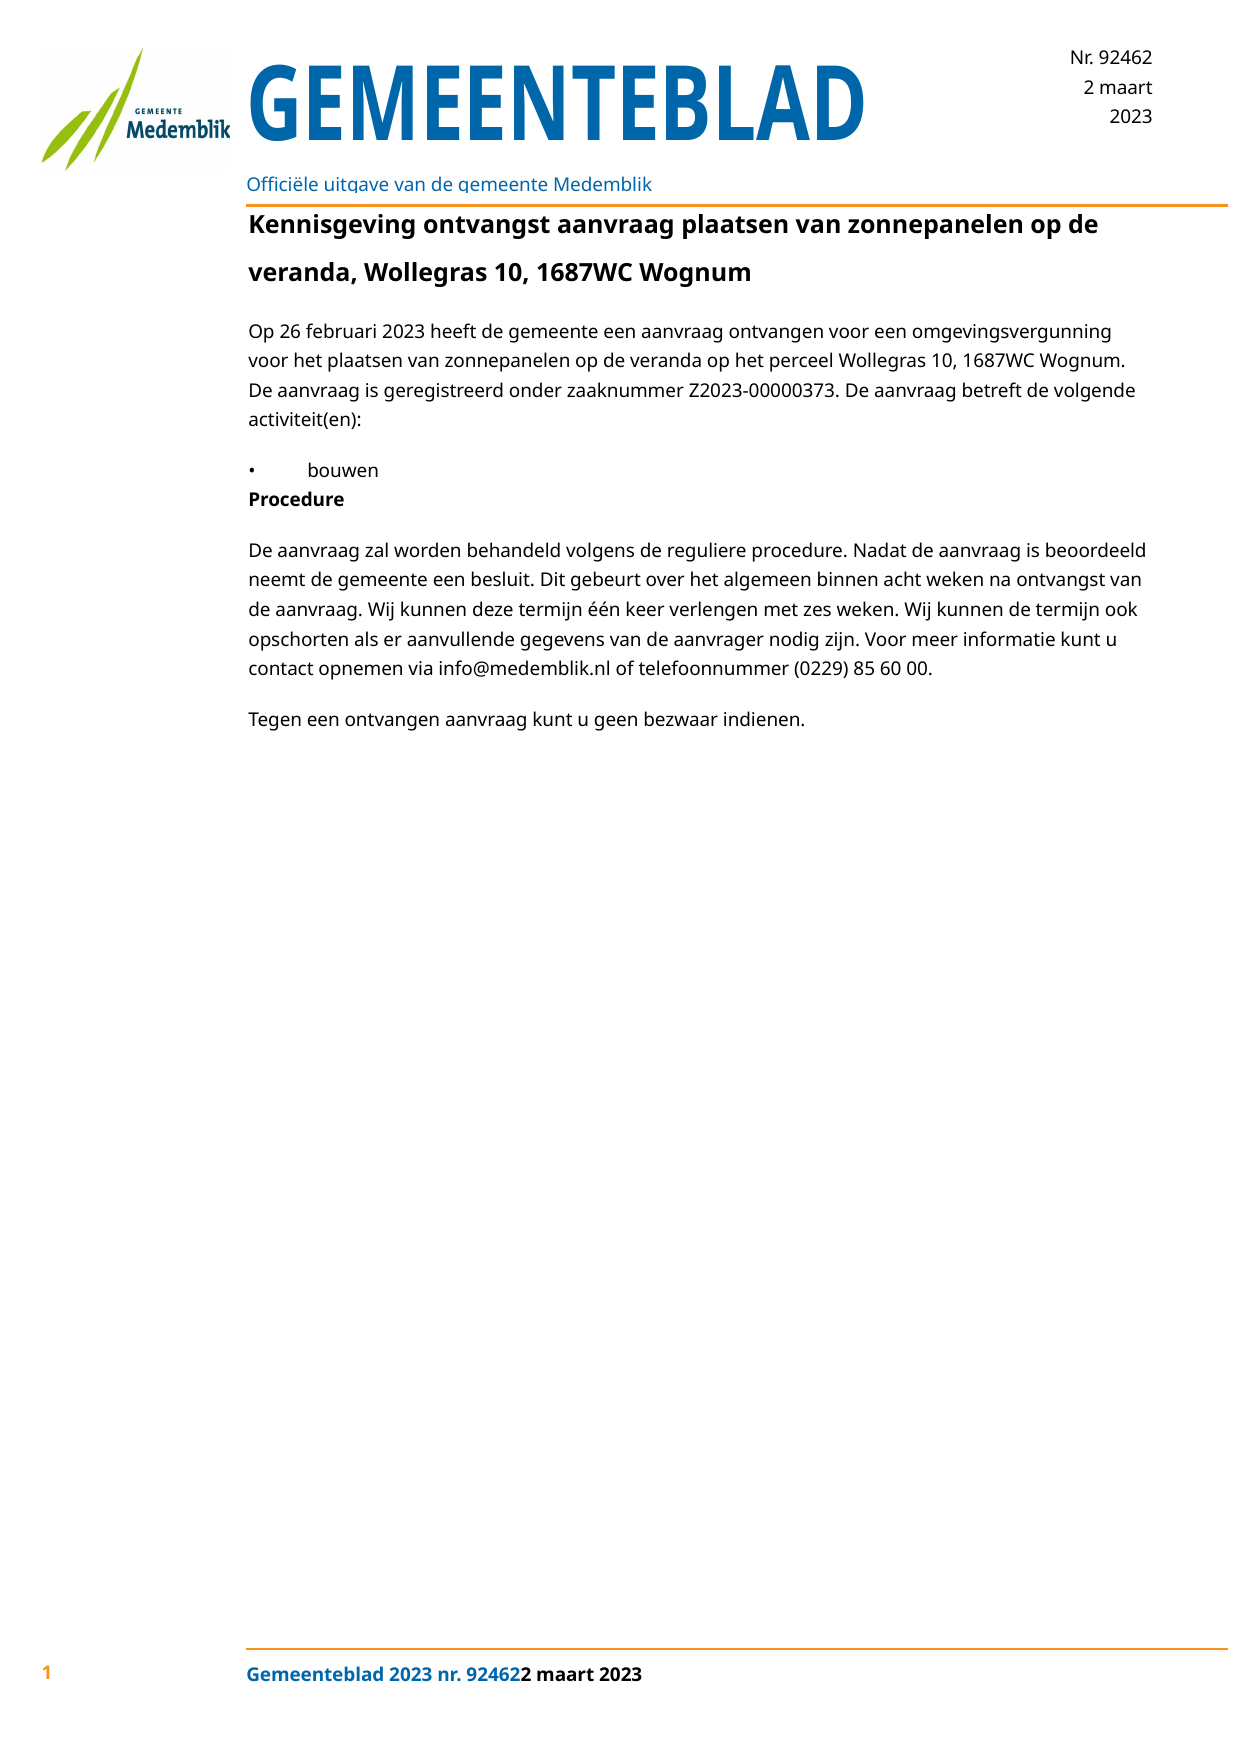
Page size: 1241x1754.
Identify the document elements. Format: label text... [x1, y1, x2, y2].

text Kennisgeving ontvangst aanvraag plaatsen van zonnepanelen op de veranda, Wollegras 10, 1687WC Wognum [248, 207, 1152, 288]
list bouwen [248, 457, 1152, 483]
picture [41, 47, 231, 172]
text Op 26 februari 2023 heeft de gemeente een aanvraag ontvangen voor een omgevingsvergunning voor het plaatsen van zonnepanelen op de veranda op het perceel Wollegras 10, 1687WC Wognum. De aanvraag is geregistreerd onder zaaknummer Z2023-00000373. De aanvraag betreft de volgende activiteit(en): [248, 318, 1152, 432]
text Procedure [248, 487, 1152, 512]
text De aanvraag zal worden behandeld volgens de reguliere procedure. Nadat de aanvraag is beoordeeld neemt de gemeente een besluit. Dit gebeurt over het algemeen binnen acht weken na ontvangst van de aanvraag. Wij kunnen deze termijn één keer verlengen met zes weken. Wij kunnen de termijn ook opschorten als er aanvullende gegevens van de aanvrager nodig zijn. Voor meer informatie kunt u contact opnemen via info@medemblik.nl of telefoonnummer (0229) 85 60 00. [248, 537, 1152, 681]
text Tegen een ontvangen aanvraag kunt u geen bezwaar indienen. [248, 706, 1152, 732]
